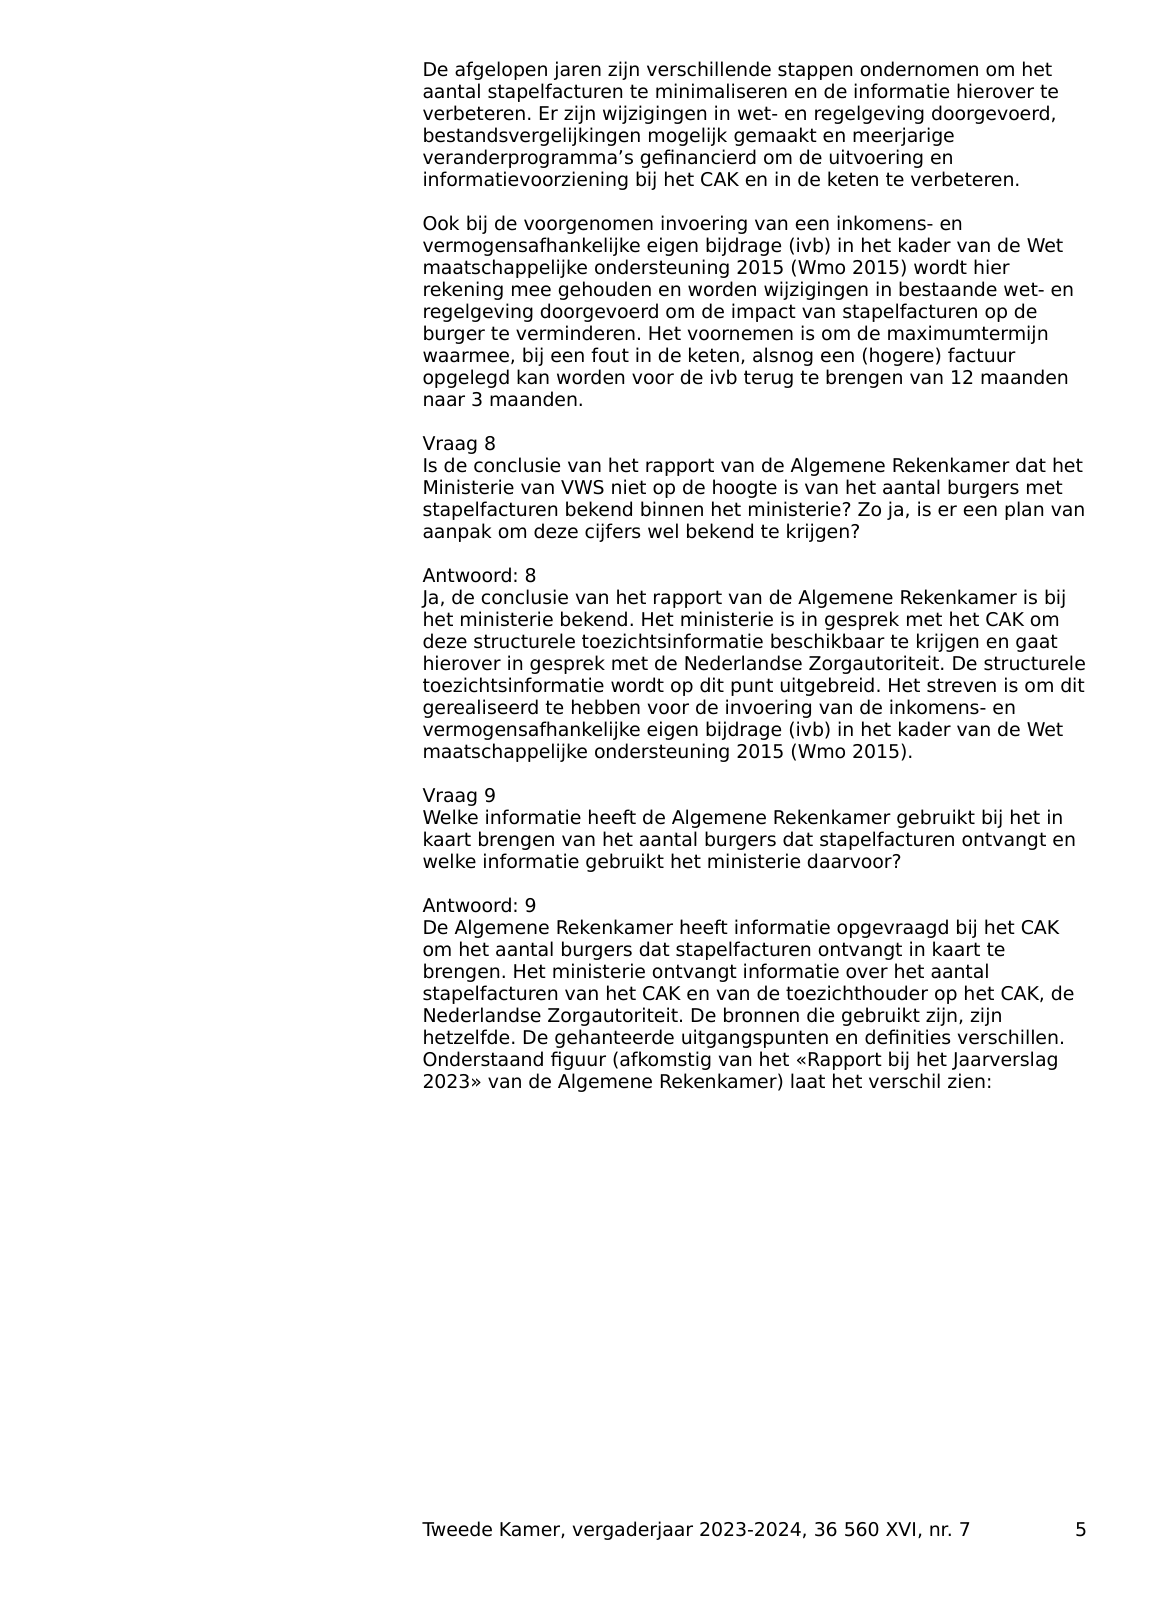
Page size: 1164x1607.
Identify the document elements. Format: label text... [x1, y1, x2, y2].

text Vraag 8 [422, 433, 1087, 455]
text Welke informatie heeft de Algemene Rekenkamer gebruikt bij het in kaart brengen van het aantal burgers dat stapelfacturen ontvangt en welke informatie gebruikt het ministerie daarvoor? [422, 807, 1087, 873]
text Vraag 9 [422, 785, 1087, 807]
text Ja, de conclusie van het rapport van de Algemene Rekenkamer is bij het ministerie bekend. Het ministerie is in gesprek met het CAK om deze structurele toezichtsinformatie beschikbaar te krijgen en gaat hierover in gesprek met de Nederlandse Zorgautoriteit. De structurele toezichtsinformatie wordt op dit punt uitgebreid. Het streven is om dit gerealiseerd te hebben voor de invoering van de inkomens- en vermogensafhankelijke eigen bijdrage (ivb) in het kader van de Wet maatschappelijke ondersteuning 2015 (Wmo 2015). [422, 587, 1087, 763]
text De Algemene Rekenkamer heeft informatie opgevraagd bij het CAK om het aantal burgers dat stapelfacturen ontvangt in kaart te brengen. Het ministerie ontvangt informatie over het aantal stapelfacturen van het CAK en van de toezichthouder op het CAK, de Nederlandse Zorgautoriteit. De bronnen die gebruikt zijn, zijn hetzelfde. De gehanteerde uitgangspunten en definities verschillen. Onderstaand figuur (afkomstig van het «Rapport bij het Jaarverslag 2023» van de Algemene Rekenkamer) laat het verschil zien: [422, 917, 1087, 1093]
text Antwoord: 8 [422, 565, 1087, 587]
text Antwoord: 9 [422, 895, 1087, 917]
text Is de conclusie van het rapport van de Algemene Rekenkamer dat het Ministerie van VWS niet op de hoogte is van het aantal burgers met stapelfacturen bekend binnen het ministerie? Zo ja, is er een plan van aanpak om deze cijfers wel bekend te krijgen? [422, 455, 1087, 543]
text De afgelopen jaren zijn verschillende stappen ondernomen om het aantal stapelfacturen te minimaliseren en de informatie hierover te verbeteren. Er zijn wijzigingen in wet- en regelgeving doorgevoerd, bestandsvergelijkingen mogelijk gemaakt en meerjarige veranderprogramma’s gefinancierd om de uitvoering en informatievoorziening bij het CAK en in de keten te verbeteren. [422, 59, 1087, 191]
text Ook bij de voorgenomen invoering van een inkomens- en vermogensafhankelijke eigen bijdrage (ivb) in het kader van de Wet maatschappelijke ondersteuning 2015 (Wmo 2015) wordt hier rekening mee gehouden en worden wijzigingen in bestaande wet- en regelgeving doorgevoerd om de impact van stapelfacturen op de burger te verminderen. Het voornemen is om de maximumtermijn waarmee, bij een fout in de keten, alsnog een (hogere) factuur opgelegd kan worden voor de ivb terug te brengen van 12 maanden naar 3 maanden. [422, 213, 1087, 411]
